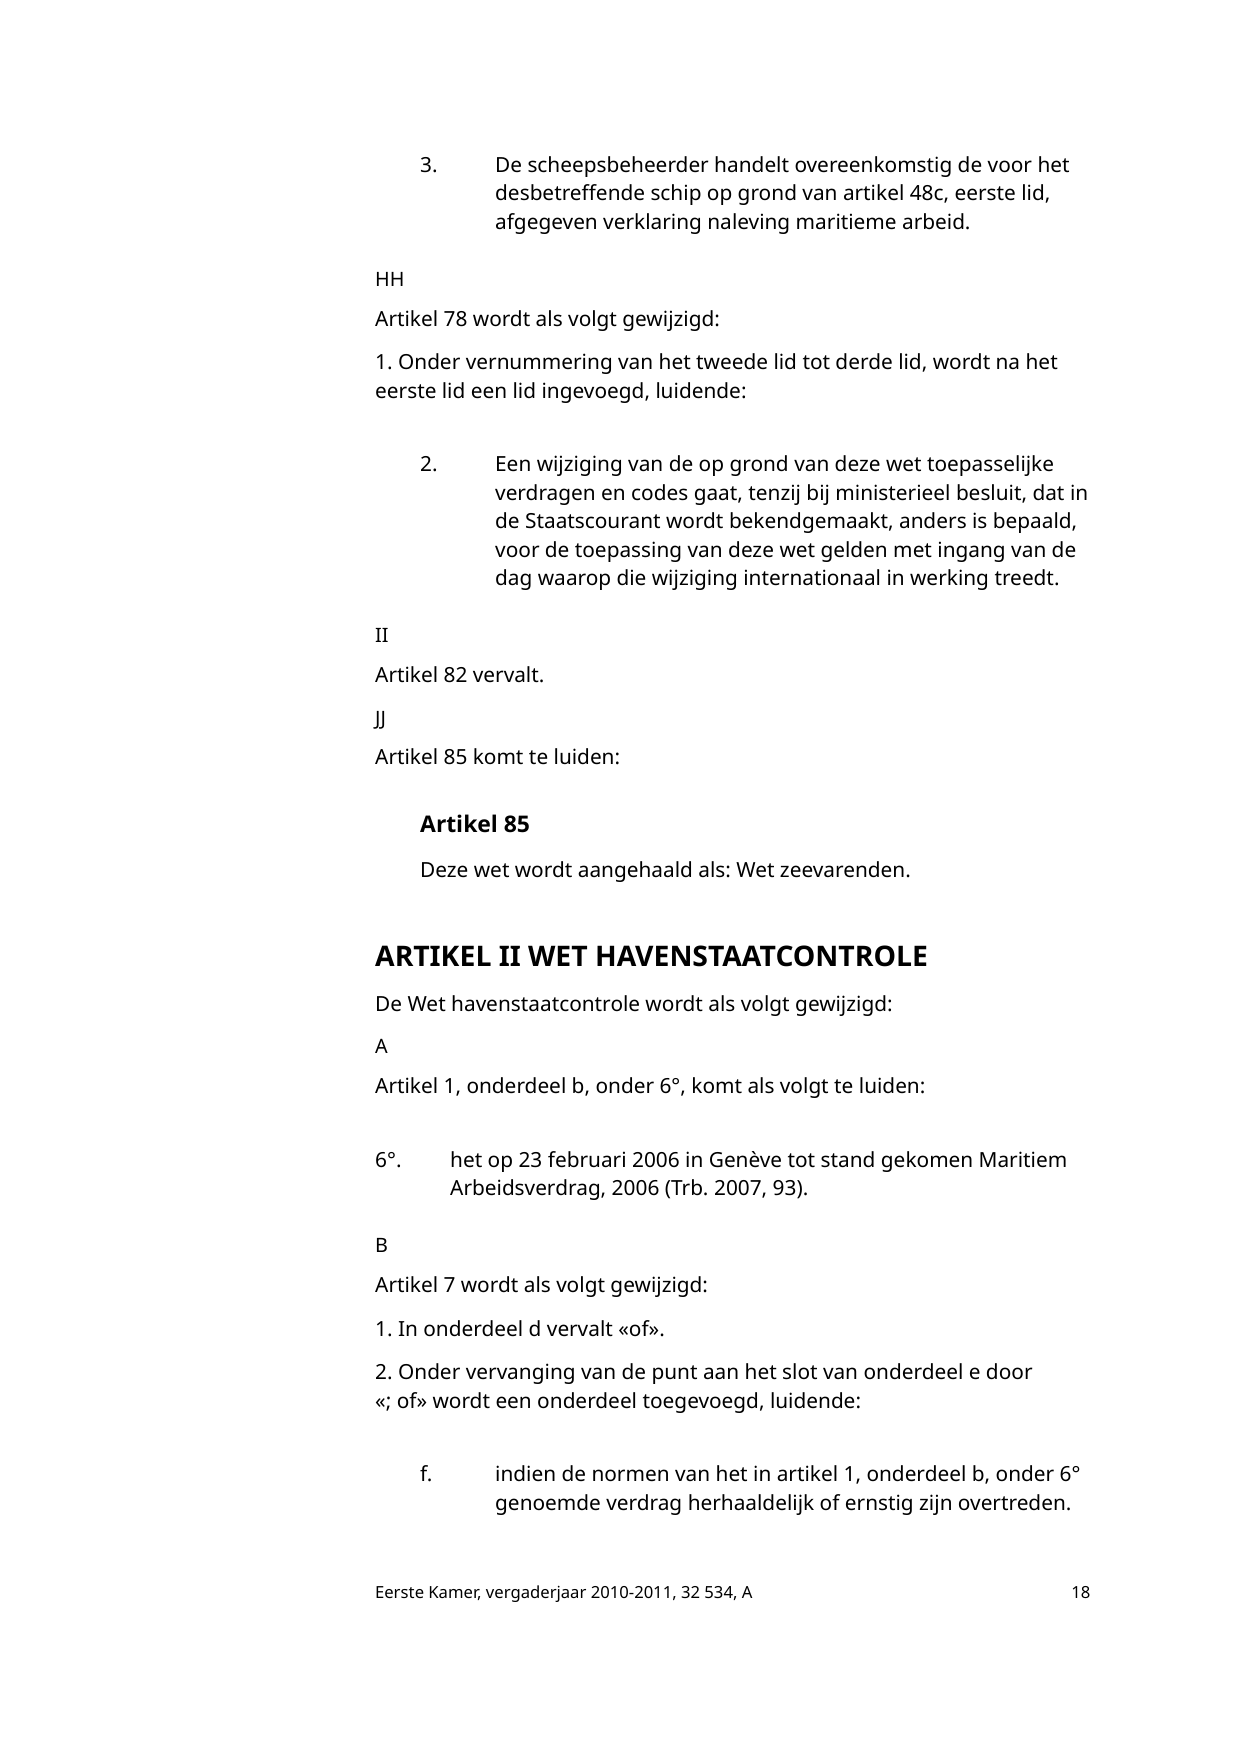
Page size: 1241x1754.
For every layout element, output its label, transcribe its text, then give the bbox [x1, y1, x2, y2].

list indien de normen van het in artikel 1, onderdeel b, onder 6° genoemde verdrag herhaaldelijk of ernstig zijn overtreden. [420, 1459, 1090, 1516]
text Artikel 82 vervalt. [375, 660, 1090, 689]
list het op 23 februari 2006 in Genève tot stand gekomen Maritiem Arbeidsverdrag, 2006 (Trb. 2007, 93). [375, 1145, 1090, 1202]
text De Wet havenstaatcontrole wordt als volgt gewijzigd: [375, 989, 1090, 1018]
text Artikel 7 wordt als volgt gewijzigd: [375, 1271, 1090, 1299]
text HH [375, 265, 1090, 292]
text 1. In onderdeel d vervalt «of». [375, 1314, 1090, 1342]
text B [375, 1232, 1090, 1259]
text A [375, 1033, 1090, 1060]
text Artikel 85 komt te luiden: [375, 742, 1090, 771]
list De scheepsbeheerder handelt overeenkomstig de voor het desbetreffende schip op grond van artikel 48c, eerste lid, afgegeven verklaring naleving maritieme arbeid. [420, 150, 1090, 235]
subtitle Artikel 85 [420, 808, 1090, 840]
text II [375, 622, 1090, 648]
text 2. Onder vervanging van de punt aan het slot van onderdeel e door «; of» wordt een onderdeel toegevoegd, luidende: [375, 1357, 1090, 1414]
list Een wijziging van de op grond van deze wet toepasselijke verdragen en codes gaat, tenzij bij ministerieel besluit, dat in de Staatscourant wordt bekendgemaakt, anders is bepaald, voor de toepassing van deze wet gelden met ingang van de dag waarop die wijziging internationaal in werking treedt. [420, 449, 1090, 592]
text 1. Onder vernummering van het tweede lid tot derde lid, wordt na het eerste lid een lid ingevoegd, luidende: [375, 347, 1090, 404]
text Artikel 78 wordt als volgt gewijzigd: [375, 304, 1090, 332]
subtitle ARTIKEL II WET HAVENSTAATCONTROLE [375, 936, 1090, 974]
text Artikel 1, onderdeel b, onder 6°, komt als volgt te luiden: [375, 1071, 1090, 1100]
text Deze wet wordt aangehaald als: Wet zeevarenden. [420, 855, 1090, 883]
text JJ [375, 704, 1090, 731]
